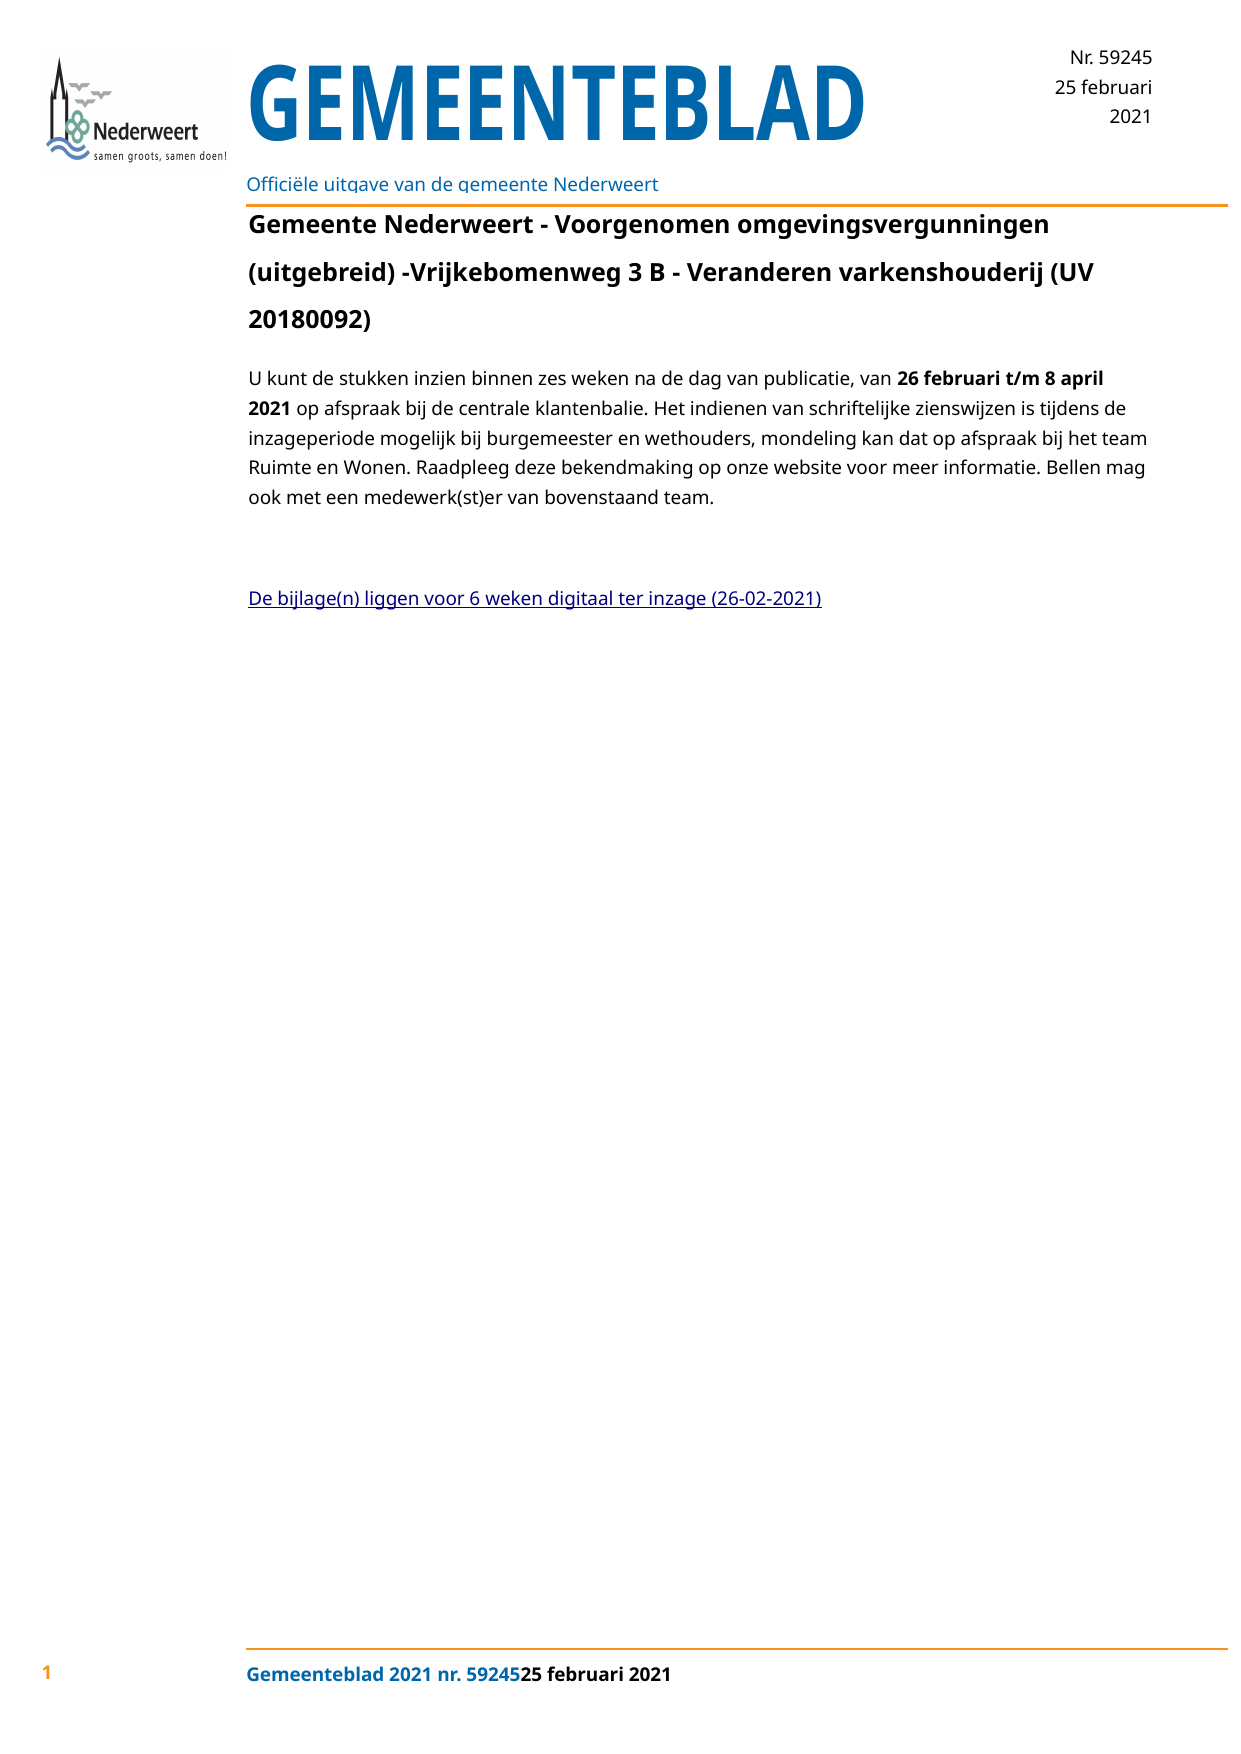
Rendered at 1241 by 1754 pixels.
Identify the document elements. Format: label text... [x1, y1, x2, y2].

text Gemeente Nederweert - Voorgenomen omgevingsvergunningen (uitgebreid) -Vrijkebomenweg 3 B - Veranderen varkenshouderij (UV 20180092) [248, 207, 1152, 336]
text De bijlage(n) liggen voor 6 weken digitaal ter inzage (26-02-2021) [248, 585, 1152, 610]
text U kunt de stukken inzien binnen zes weken na de dag van publicatie, van 26 februari t/m 8 april 2021 op afspraak bij de centrale klantenbalie. Het indienen van schriftelijke zienswijzen is tijdens de inzageperiode mogelijk bij burgemeester en wethouders, mondeling kan dat op afspraak bij het team Ruimte en Wonen. Raadpleeg deze bekendmaking op onze website voor meer informatie. Bellen mag ook met een medewerk(st)er van bovenstaand team. [248, 366, 1152, 509]
picture [41, 47, 231, 172]
